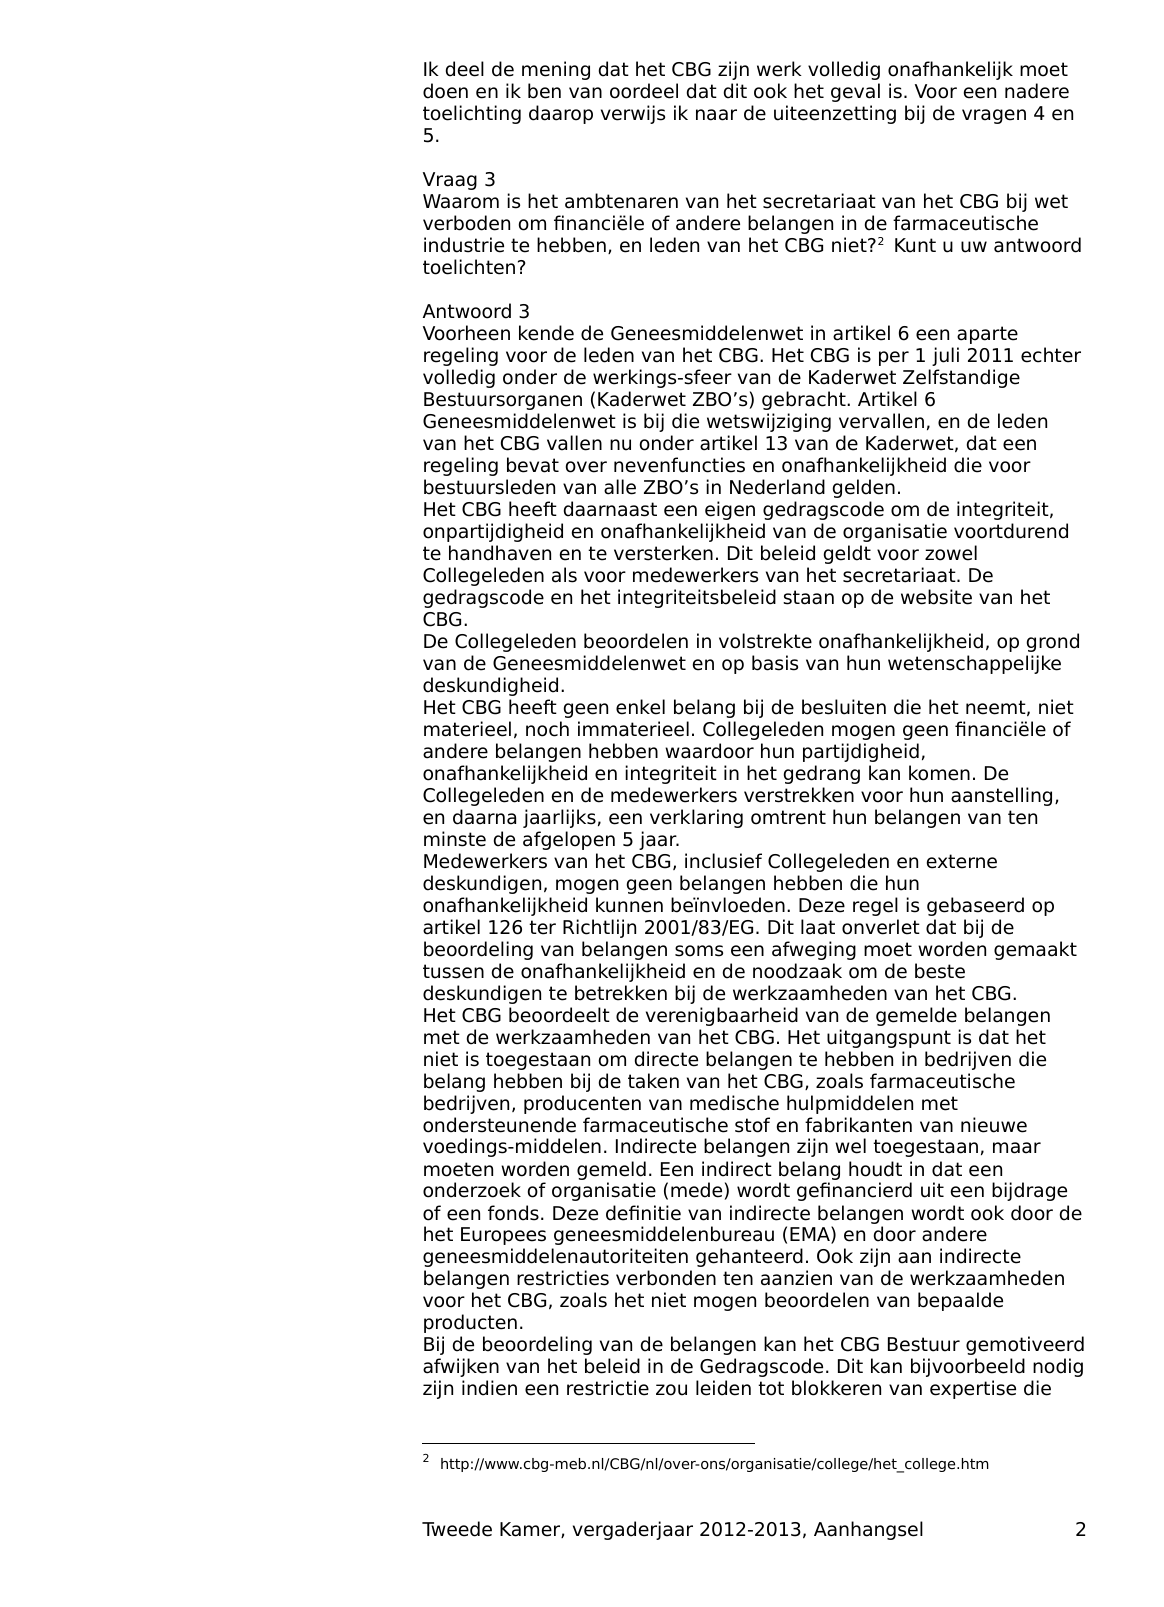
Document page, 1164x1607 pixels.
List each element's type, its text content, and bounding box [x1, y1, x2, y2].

text Het CBG beoordeelt de verenigbaarheid van de gemelde belangen met de werkzaamheden van het CBG. Het uitgangspunt is dat het niet is toegestaan om directe belangen te hebben in bedrijven die belang hebben bij de taken van het CBG, zoals farmaceutische bedrijven, producenten van medische hulpmiddelen met ondersteunende farmaceutische stof en fabrikanten van nieuwe voedings-middelen. Indirecte belangen zijn wel toegestaan, maar moeten worden gemeld. Een indirect belang houdt in dat een onderzoek of organisatie (mede) wordt gefinancierd uit een bijdrage of een fonds. Deze definitie van indirecte belangen wordt ook door de het Europees geneesmiddelenbureau (EMA) en door andere geneesmiddelenautoriteiten gehanteerd. Ook zijn aan indirecte belangen restricties verbonden ten aanzien van de werkzaamheden voor het CBG, zoals het niet mogen beoordelen van bepaalde producten. [422, 1004, 1087, 1334]
text Voorheen kende de Geneesmiddelenwet in artikel 6 een aparte regeling voor de leden van het CBG. Het CBG is per 1 juli 2011 echter volledig onder de werkings-sfeer van de Kaderwet Zelfstandige Bestuursorganen (Kaderwet ZBO’s) gebracht. Artikel 6 Geneesmiddelenwet is bij die wetswijziging vervallen, en de leden van het CBG vallen nu onder artikel 13 van de Kaderwet, dat een regeling bevat over nevenfuncties en onafhankelijkheid die voor bestuursleden van alle ZBO’s in Nederland gelden. [422, 323, 1087, 499]
text Antwoord 3 [422, 301, 1087, 323]
text Vraag 3 [422, 169, 1087, 191]
text De Collegeleden beoordelen in volstrekte onafhankelijkheid, op grond van de Geneesmiddelenwet en op basis van hun wetenschappelijke deskundigheid. [422, 631, 1087, 697]
text Het CBG heeft daarnaast een eigen gedragscode om de integriteit, onpartijdigheid en onafhankelijkheid van de organisatie voortdurend te handhaven en te versterken. Dit beleid geldt voor zowel Collegeleden als voor medewerkers van het secretariaat. De gedragscode en het integriteitsbeleid staan op de website van het CBG. [422, 499, 1087, 631]
text http://www.cbg-meb.nl/CBG/nl/over-ons/organisatie/college/het_college.htm [422, 1452, 1087, 1474]
text Ik deel de mening dat het CBG zijn werk volledig onafhankelijk moet doen en ik ben van oordeel dat dit ook het geval is. Voor een nadere toelichting daarop verwijs ik naar de uiteenzetting bij de vragen 4 en 5. [422, 59, 1087, 147]
text Waarom is het ambtenaren van het secretariaat van het CBG bij wet verboden om financiële of andere belangen in de farmaceutische industrie te hebben, en leden van het CBG niet? Kunt u uw antwoord toelichten? [422, 191, 1087, 279]
text Medewerkers van het CBG, inclusief Collegeleden en externe deskundigen, mogen geen belangen hebben die hun onafhankelijkheid kunnen beïnvloeden. Deze regel is gebaseerd op artikel 126 ter Richtlijn 2001/83/EG. Dit laat onverlet dat bij de beoordeling van belangen soms een afweging moet worden gemaakt tussen de onafhankelijkheid en de noodzaak om de beste deskundigen te betrekken bij de werkzaamheden van het CBG. [422, 851, 1087, 1004]
text Het CBG heeft geen enkel belang bij de besluiten die het neemt, niet materieel, noch immaterieel. Collegeleden mogen geen financiële of andere belangen hebben waardoor hun partijdigheid, onafhankelijkheid en integriteit in het gedrang kan komen. De Collegeleden en de medewerkers verstrekken voor hun aanstelling, en daarna jaarlijks, een verklaring omtrent hun belangen van ten minste de afgelopen 5 jaar. [422, 697, 1087, 851]
text Bij de beoordeling van de belangen kan het CBG Bestuur gemotiveerd afwijken van het beleid in de Gedragscode. Dit kan bijvoorbeeld nodig zijn indien een restrictie zou leiden tot blokkeren van expertise die [422, 1334, 1087, 1400]
